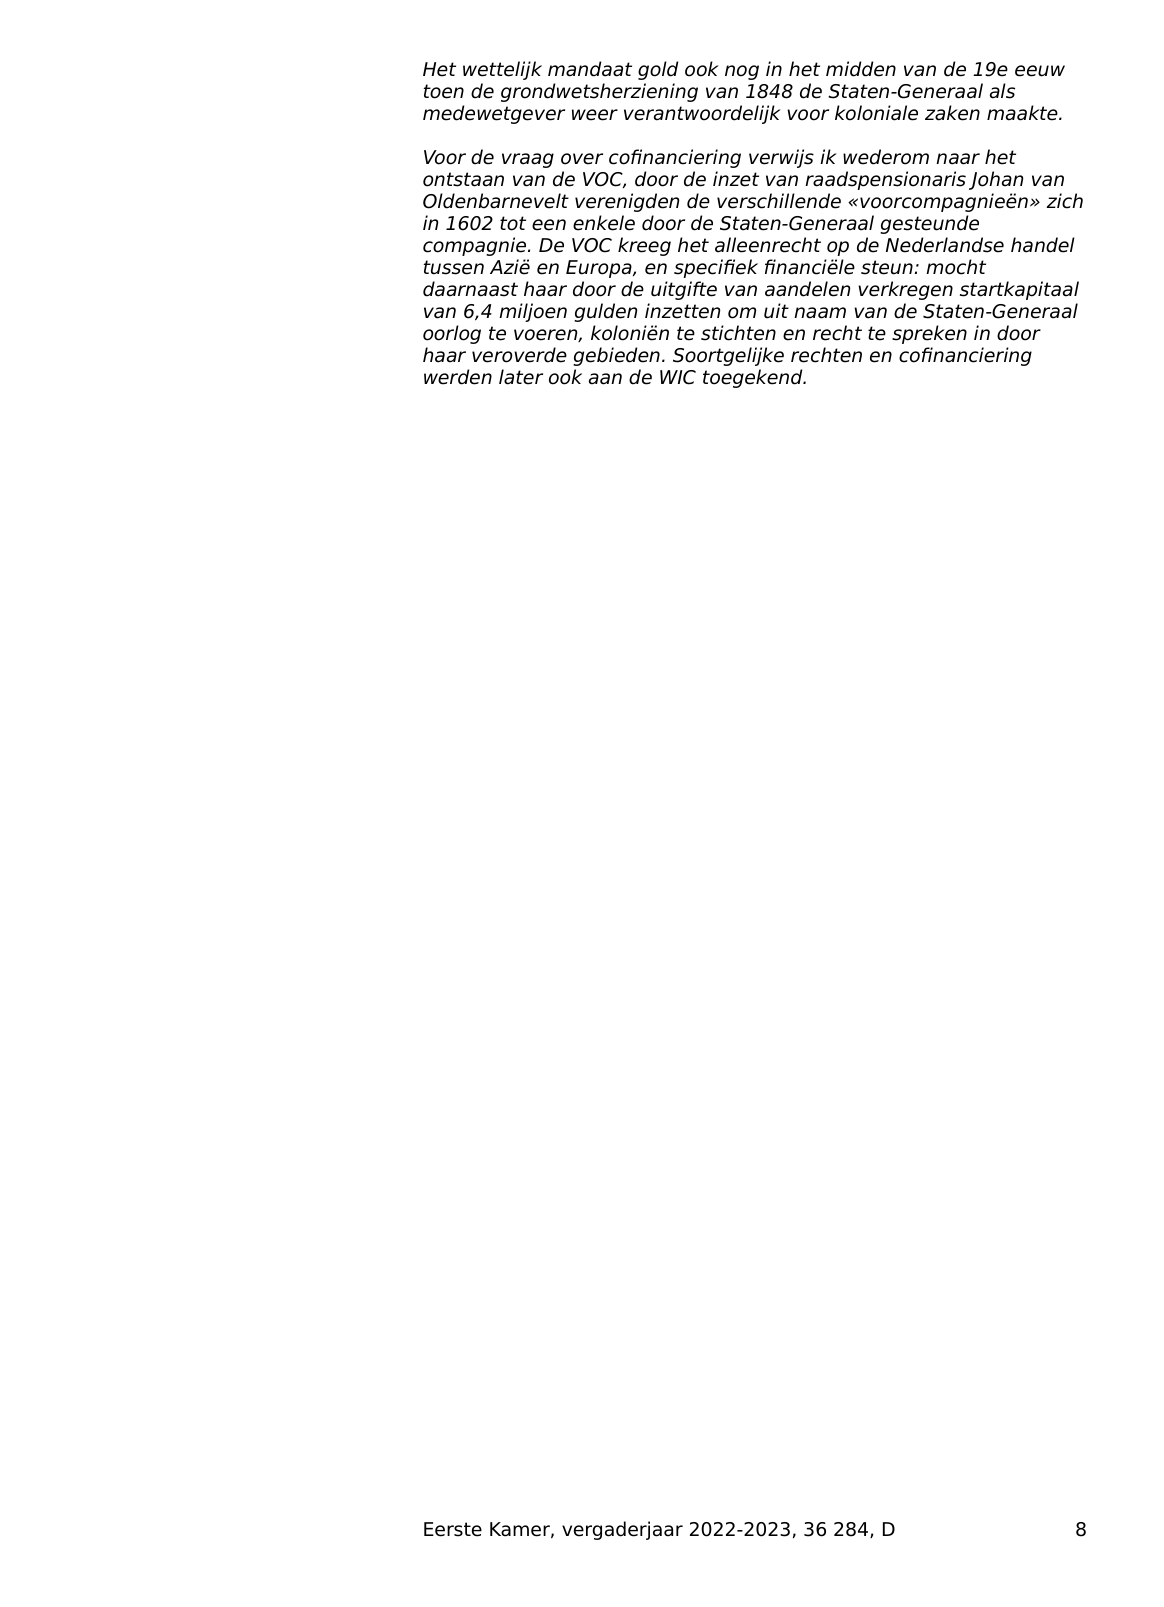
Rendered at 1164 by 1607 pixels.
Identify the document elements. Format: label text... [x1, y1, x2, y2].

text Het wettelijk mandaat gold ook nog in het midden van de 19e eeuw toen de grondwetsherziening van 1848 de Staten-Generaal als medewetgever weer verantwoordelijk voor koloniale zaken maakte. [422, 59, 1087, 125]
text Voor de vraag over cofinanciering verwijs ik wederom naar het ontstaan van de VOC, door de inzet van raadspensionaris Johan van Oldenbarnevelt verenigden de verschillende «voorcompagnieën» zich in 1602 tot een enkele door de Staten-Generaal gesteunde compagnie. De VOC kreeg het alleenrecht op de Nederlandse handel tussen Azië en Europa, en specifiek financiële steun: mocht daarnaast haar door de uitgifte van aandelen verkregen startkapitaal van 6,4 miljoen gulden inzetten om uit naam van de Staten-Generaal oorlog te voeren, koloniën te stichten en recht te spreken in door haar veroverde gebieden. Soortgelijke rechten en cofinanciering werden later ook aan de WIC toegekend. [422, 147, 1087, 389]
